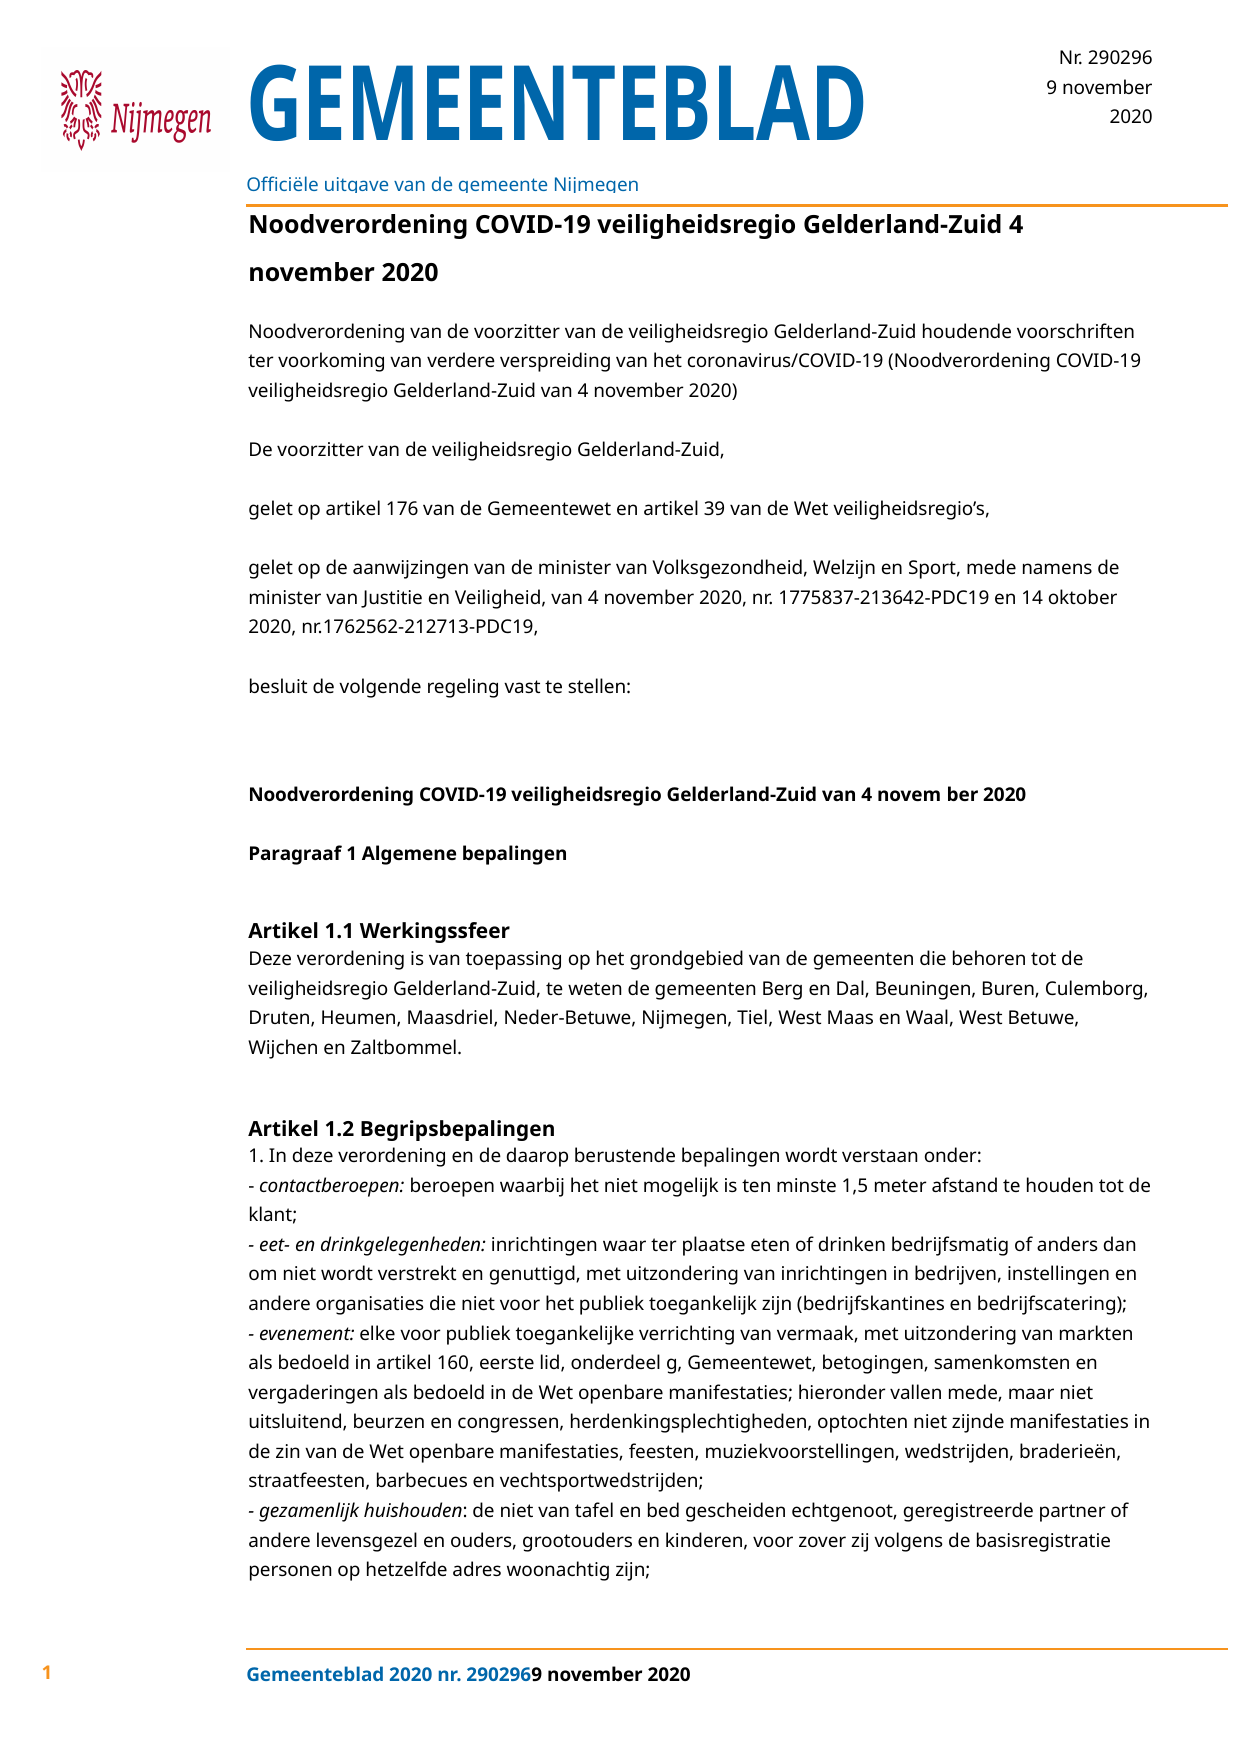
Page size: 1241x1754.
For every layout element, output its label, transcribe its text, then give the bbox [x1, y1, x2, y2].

picture [41, 47, 231, 172]
text De voorzitter van de veiligheidsregio Gelderland-Zuid, [248, 436, 1152, 462]
text Noodverordening COVID-19 veiligheidsregio Gelderland-Zuid 4 november 2020 [248, 207, 1152, 288]
text Artikel 1.2 Begripsbepalingen [248, 1114, 1152, 1142]
text - contactberoepen: beroepen waarbij het niet mogelijk is ten minste 1,5 meter afstand te houden tot de klant; [248, 1172, 1152, 1227]
text - eet- en drinkgelegenheden: inrichtingen waar ter plaatse eten of drinken bedrijfsmatig of anders dan om niet wordt verstrekt en genuttigd, met uitzondering van inrichtingen in bedrijven, instellingen en andere organisaties die niet voor het publiek toegankelijk zijn (bedrijfskantines en bedrijfscatering); [248, 1231, 1152, 1316]
text Noodverordening van de voorzitter van de veiligheidsregio Gelderland-Zuid houdende voorschriften ter voorkoming van verdere verspreiding van het coronavirus/COVID-19 (Noodverordening COVID-19 veiligheidsregio Gelderland-Zuid van 4 november 2020) [248, 318, 1152, 403]
text - evenement: elke voor publiek toegankelijke verrichting van vermaak, met uitzondering van markten als bedoeld in artikel 160, eerste lid, onderdeel g, Gemeentewet, betogingen, samenkomsten en vergaderingen als bedoeld in de Wet openbare manifestaties; hieronder vallen mede, maar niet uitsluitend, beurzen en congressen, herdenkingsplechtigheden, optochten niet zijnde manifestaties in de zin van de Wet openbare manifestaties, feesten, muziekvoorstellingen, wedstrijden, braderieën, straatfeesten, barbecues en vechtsportwedstrijden; [248, 1320, 1152, 1493]
text - gezamenlijk huishouden: de niet van tafel en bed gescheiden echtgenoot, geregistreerde partner of andere levensgezel en ouders, grootouders en kinderen, voor zover zij volgens de basisregistratie personen op hetzelfde adres woonachtig zijn; [248, 1497, 1152, 1582]
text Paragraaf 1 Algemene bepalingen [248, 841, 1152, 866]
text 1. In deze verordening en de daarop berustende bepalingen wordt verstaan onder: [248, 1142, 1152, 1168]
text Deze verordening is van toepassing op het grondgebied van de gemeenten die behoren tot de veiligheidsregio Gelderland-Zuid, te weten de gemeenten Berg en Dal, Beuningen, Buren, Culemborg, Druten, Heumen, Maasdriel, Neder-Betuwe, Nijmegen, Tiel, West Maas en Waal, West Betuwe, Wijchen en Zaltbommel. [248, 945, 1152, 1059]
text gelet op de aanwijzingen van de minister van Volksgezondheid, Welzijn en Sport, mede namens de minister van Justitie en Veiligheid, van 4 november 2020, nr. 1775837-213642-PDC19 en 14 oktober 2020, nr.1762562-212713-PDC19, [248, 554, 1152, 639]
text Artikel 1.1 Werkingssfeer [248, 917, 1152, 945]
text gelet op artikel 176 van de Gemeentewet en artikel 39 van de Wet veiligheidsregio’s, [248, 495, 1152, 521]
text besluit de volgende regeling vast te stellen: [248, 673, 1152, 699]
text Noodverordening COVID-19 veiligheidsregio Gelderland-Zuid van 4 novem ber 2020 [248, 781, 1152, 807]
